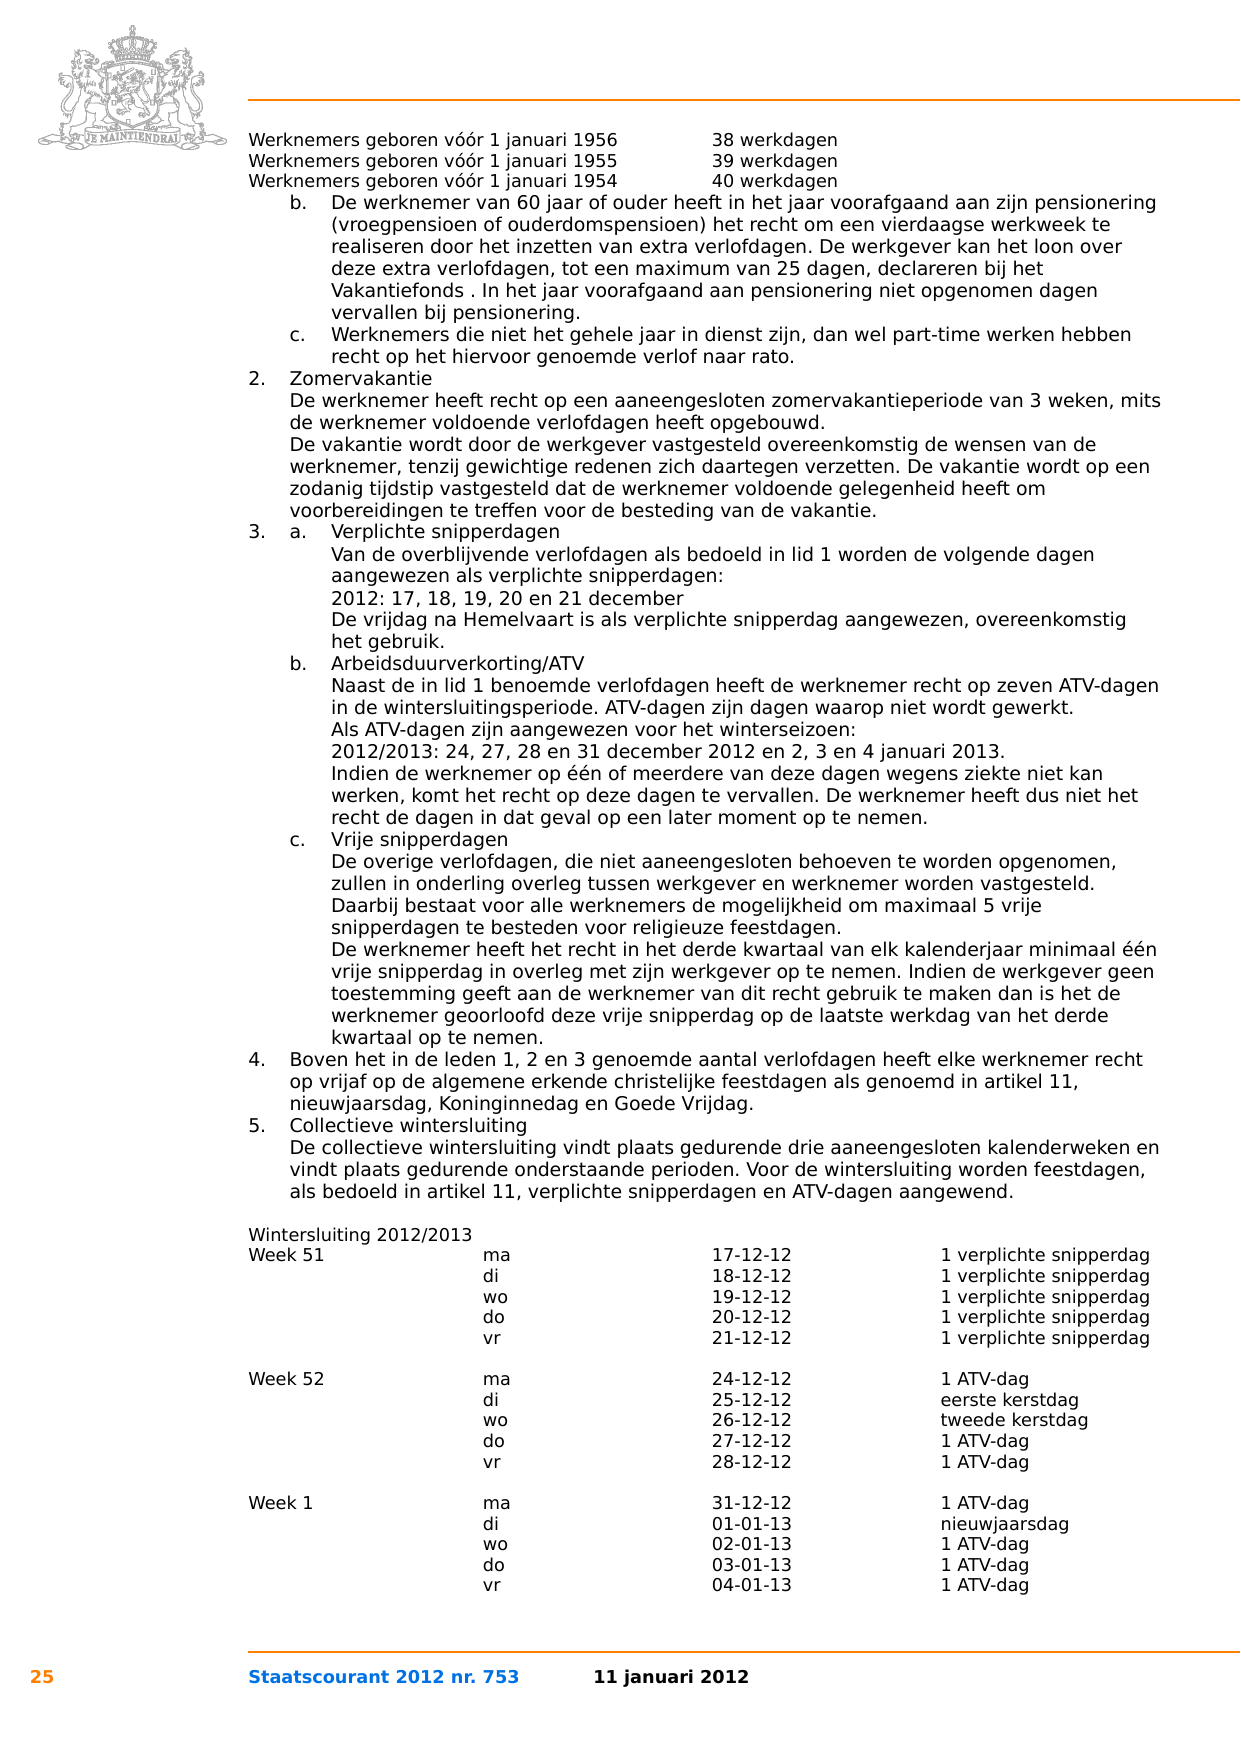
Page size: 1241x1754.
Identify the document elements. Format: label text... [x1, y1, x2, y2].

text Van de overblijvende verlofdagen als bedoeld in lid 1 worden de volgende dagen aangewezen als verplichte snipperdagen: [331, 543, 1163, 587]
table_cell [248, 1410, 477, 1431]
table_cell 31-12-12 [706, 1493, 934, 1513]
table_cell ma [477, 1245, 706, 1266]
text 4. Boven het in de leden 1, 2 en 3 genoemde aantal verlofdagen heeft elke werknemer recht op vrijaf op de algemene erkende christelijke feestdagen als genoemd in artikel 11, nieuwjaarsdag, Koninginnedag en Goede Vrijdag. [248, 1049, 1163, 1115]
table_cell [248, 1452, 477, 1472]
table_cell 01-01-13 [706, 1514, 934, 1534]
table_cell Week 52 [248, 1369, 477, 1390]
table_cell [477, 1349, 706, 1369]
table_cell Werknemers geboren vóór 1 januari 1954 [248, 171, 706, 192]
table_cell Werknemers geboren vóór 1 januari 1956 [248, 130, 706, 151]
table_cell vr [477, 1328, 706, 1348]
table_cell di [477, 1514, 706, 1534]
table_cell ma [477, 1369, 706, 1390]
table_cell [248, 1390, 477, 1410]
table_cell 1 verplichte snipperdag [935, 1307, 1163, 1328]
table_cell [248, 1307, 477, 1328]
table_cell 1 verplichte snipperdag [935, 1287, 1163, 1307]
text 2012: 17, 18, 19, 20 en 21 december [331, 587, 1163, 609]
table_cell do [477, 1431, 706, 1452]
table_cell 39 werkdagen [706, 151, 1163, 171]
table_cell 40 werkdagen [706, 171, 1163, 192]
table_cell vr [477, 1575, 706, 1596]
picture [38, 25, 227, 150]
table_cell [706, 1349, 934, 1369]
table_cell 21-12-12 [706, 1328, 934, 1348]
text Indien de werknemer op één of meerdere van deze dagen wegens ziekte niet kan werken, komt het recht op deze dagen te vervallen. De werknemer heeft dus niet het recht de dagen in dat geval op een later moment op te nemen. [331, 763, 1163, 829]
table_cell [248, 1514, 477, 1534]
table_cell 27-12-12 [706, 1431, 934, 1452]
table_cell 1 verplichte snipperdag [935, 1245, 1163, 1266]
table_cell di [477, 1266, 706, 1287]
table_cell 1 ATV-dag [935, 1555, 1163, 1575]
table_cell 1 ATV-dag [935, 1431, 1163, 1452]
table_cell 18-12-12 [706, 1266, 934, 1287]
text c. Werknemers die niet het gehele jaar in dienst zijn, dan wel part-time werken hebben recht op het hiervoor genoemde verlof naar rato. [289, 324, 1163, 368]
text De werknemer heeft recht op een aaneengesloten zomervakantieperiode van 3 weken, mits de werknemer voldoende verlofdagen heeft opgebouwd. [289, 389, 1163, 433]
table_cell 25-12-12 [706, 1390, 934, 1410]
table_cell [248, 1328, 477, 1348]
table_cell vr [477, 1452, 706, 1472]
text De vakantie wordt door de werkgever vastgesteld overeenkomstig de wensen van de werknemer, tenzij gewichtige redenen zich daartegen verzetten. De vakantie wordt op een zodanig tijdstip vastgesteld dat de werknemer voldoende gelegenheid heeft om voorbereidingen te treffen voor de besteding van de vakantie. [289, 433, 1163, 521]
table_cell do [477, 1307, 706, 1328]
table_cell 1 ATV-dag [935, 1575, 1163, 1596]
table_cell 38 werkdagen [706, 130, 1163, 151]
text 5. Collectieve wintersluiting [248, 1115, 1163, 1137]
table_cell 1 verplichte snipperdag [935, 1266, 1163, 1287]
table_cell Week 1 [248, 1493, 477, 1513]
table_cell [706, 1472, 934, 1493]
table_cell Werknemers geboren vóór 1 januari 1955 [248, 151, 706, 171]
table_cell 1 ATV-dag [935, 1369, 1163, 1390]
table_cell [248, 1534, 477, 1555]
table_cell 24-12-12 [706, 1369, 934, 1390]
table_cell [477, 1472, 706, 1493]
text Naast de in lid 1 benoemde verlofdagen heeft de werknemer recht op zeven ATV-dagen in de wintersluitingsperiode. ATV-dagen zijn dagen waarop niet wordt gewerkt. [331, 675, 1163, 719]
table_cell wo [477, 1534, 706, 1555]
text De overige verlofdagen, die niet aaneengesloten behoeven te worden opgenomen, zullen in onderling overleg tussen werkgever en werknemer worden vastgesteld. Daarbij bestaat voor alle werknemers de mogelijkheid om maximaal 5 vrije snipperdagen te besteden voor religieuze feestdagen. [331, 851, 1163, 939]
table_cell 26-12-12 [706, 1410, 934, 1431]
table_cell [248, 1555, 477, 1575]
text De collectieve wintersluiting vindt plaats gedurende drie aaneengesloten kalenderweken en vindt plaats gedurende onderstaande perioden. Voor de wintersluiting worden feestdagen, als bedoeld in artikel 11, verplichte snipperdagen en ATV-dagen aangewend. [289, 1137, 1163, 1203]
table_cell [248, 1266, 477, 1287]
text 2012/2013: 24, 27, 28 en 31 december 2012 en 2, 3 en 4 januari 2013. [331, 741, 1163, 763]
table_cell tweede kerstdag [935, 1410, 1163, 1431]
table_cell 02-01-13 [706, 1534, 934, 1555]
table_cell nieuwjaarsdag [935, 1514, 1163, 1534]
table_cell 28-12-12 [706, 1452, 934, 1472]
table_cell ma [477, 1493, 706, 1513]
table_cell 19-12-12 [706, 1287, 934, 1307]
table_cell wo [477, 1410, 706, 1431]
table_header Wintersluiting 2012/2013 [248, 1225, 1163, 1245]
table_cell di [477, 1390, 706, 1410]
text De werknemer heeft het recht in het derde kwartaal van elk kalenderjaar minimaal één vrije snipperdag in overleg met zijn werkgever op te nemen. Indien de werkgever geen toestemming geeft aan de werknemer van dit recht gebruik te maken dan is het de werknemer geoorloofd deze vrije snipperdag op de laatste werkdag van het derde kwartaal op te nemen. [331, 939, 1163, 1049]
text 2. Zomervakantie [248, 368, 1163, 389]
table_cell 03-01-13 [706, 1555, 934, 1575]
table_cell [248, 1431, 477, 1452]
table_cell do [477, 1555, 706, 1575]
text Als ATV-dagen zijn aangewezen voor het winterseizoen: [331, 719, 1163, 741]
table_cell Week 51 [248, 1245, 477, 1266]
text b. Arbeidsduurverkorting/ATV [289, 653, 1163, 675]
table_cell [248, 1575, 477, 1596]
table_cell 1 ATV-dag [935, 1534, 1163, 1555]
table_cell [935, 1349, 1163, 1369]
table_cell [248, 1287, 477, 1307]
table_cell 17-12-12 [706, 1245, 934, 1266]
table_cell [935, 1472, 1163, 1493]
text b. De werknemer van 60 jaar of ouder heeft in het jaar voorafgaand aan zijn pensionering (vroegpensioen of ouderdomspensioen) het recht om een vierdaagse werkweek te realiseren door het inzetten van extra verlofdagen. De werkgever kan het loon over deze extra verlofdagen, tot een maximum van 25 dagen, declareren bij het Vakantiefonds . In het jaar voorafgaand aan pensionering niet opgenomen dagen vervallen bij pensionering. [289, 192, 1163, 324]
table_cell 20-12-12 [706, 1307, 934, 1328]
table_cell wo [477, 1287, 706, 1307]
table_cell eerste kerstdag [935, 1390, 1163, 1410]
text De vrijdag na Hemelvaart is als verplichte snipperdag aangewezen, overeenkomstig het gebruik. [331, 609, 1163, 653]
text c. Vrije snipperdagen [289, 829, 1163, 851]
text 3. a. Verplichte snipperdagen [248, 521, 1163, 543]
table_cell 1 ATV-dag [935, 1452, 1163, 1472]
table_cell [248, 1349, 477, 1369]
table_cell 1 ATV-dag [935, 1493, 1163, 1513]
table_cell 1 verplichte snipperdag [935, 1328, 1163, 1348]
table_cell 04-01-13 [706, 1575, 934, 1596]
table_cell [248, 1472, 477, 1493]
